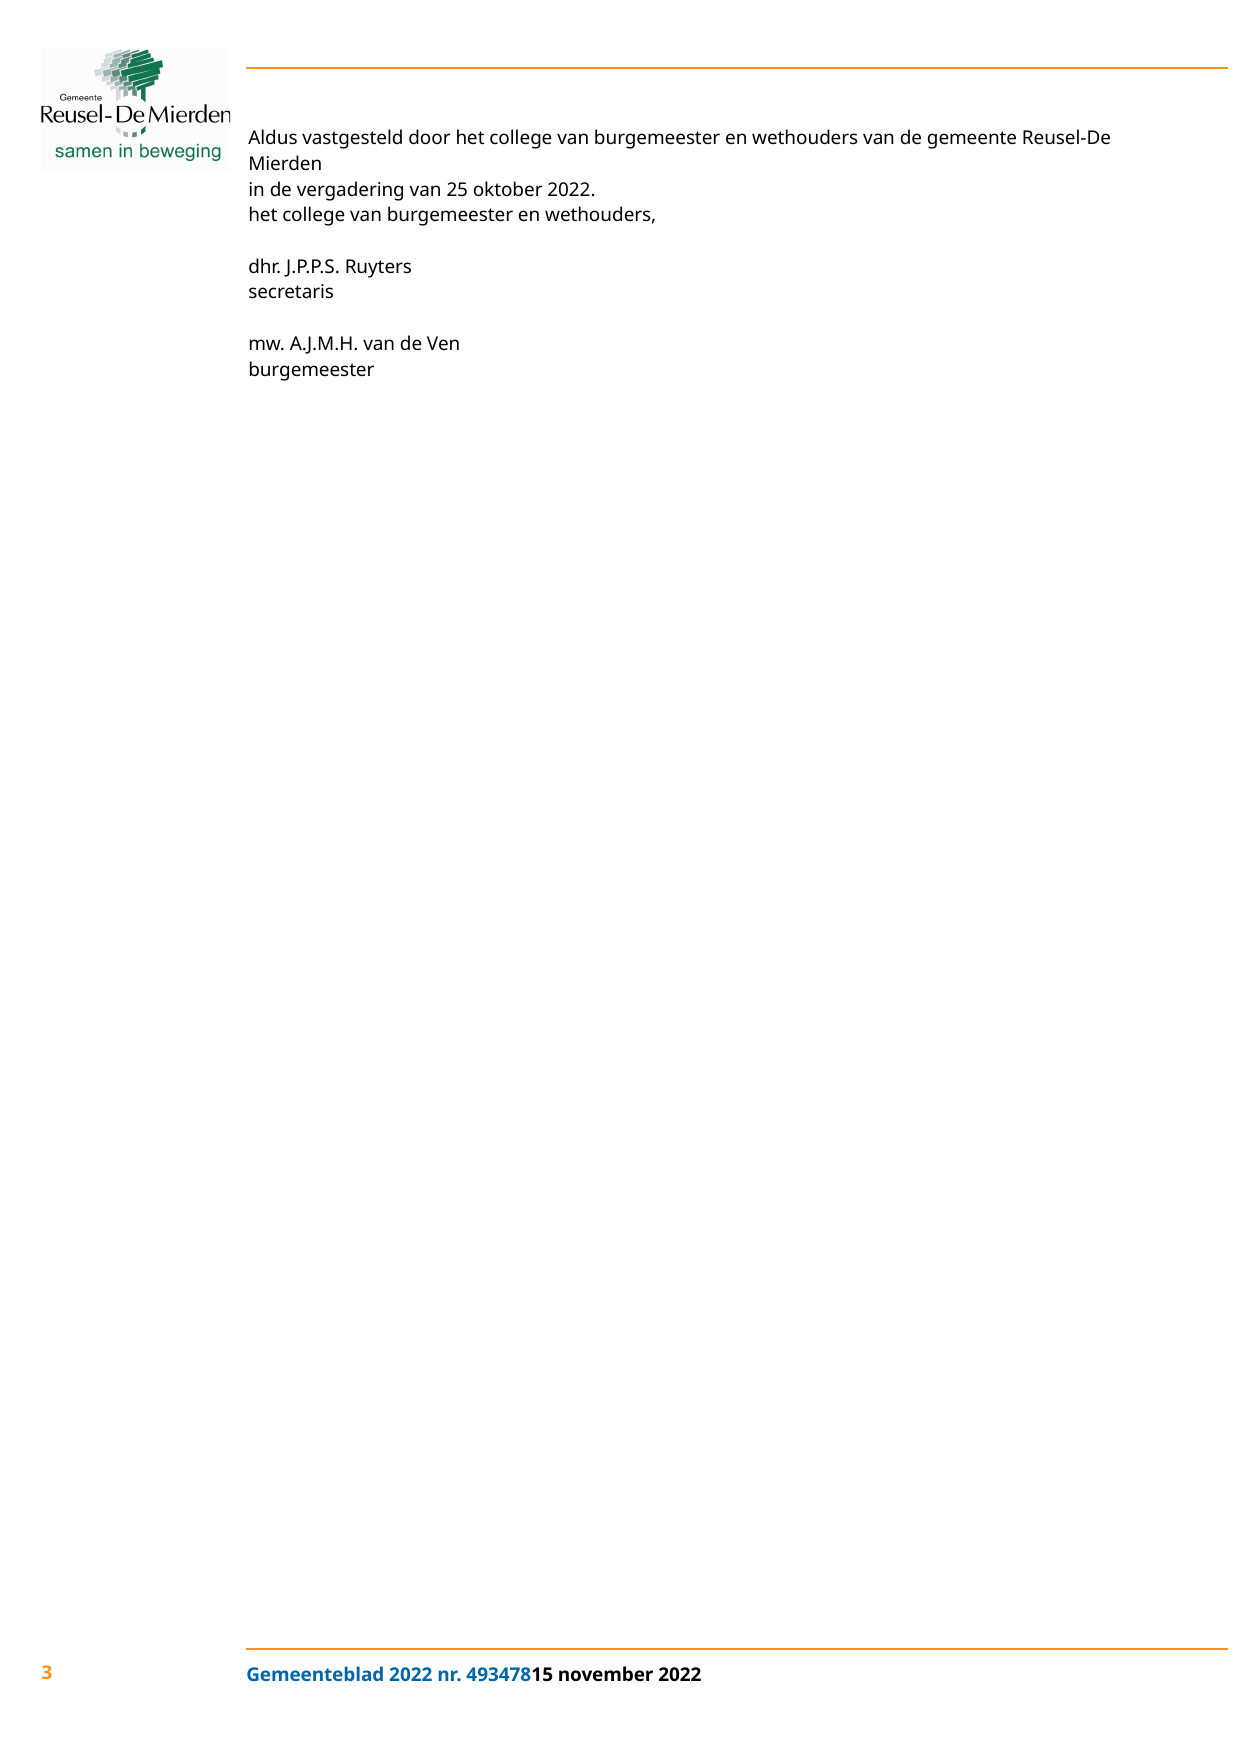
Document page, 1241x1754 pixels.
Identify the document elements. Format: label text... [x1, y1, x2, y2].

picture [41, 47, 231, 172]
text in de vergadering van 25 oktober 2022. [248, 176, 1152, 202]
text dhr. J.P.P.S. Ruyters [248, 253, 1152, 279]
text Aldus vastgesteld door het college van burgemeester en wethouders van de gemeente Reusel-De Mierden [248, 124, 1152, 176]
text het college van burgemeester en wethouders, [248, 202, 1152, 227]
text burgemeester [248, 356, 1152, 382]
text mw. A.J.M.H. van de Ven [248, 330, 1152, 356]
text secretaris [248, 279, 1152, 304]
